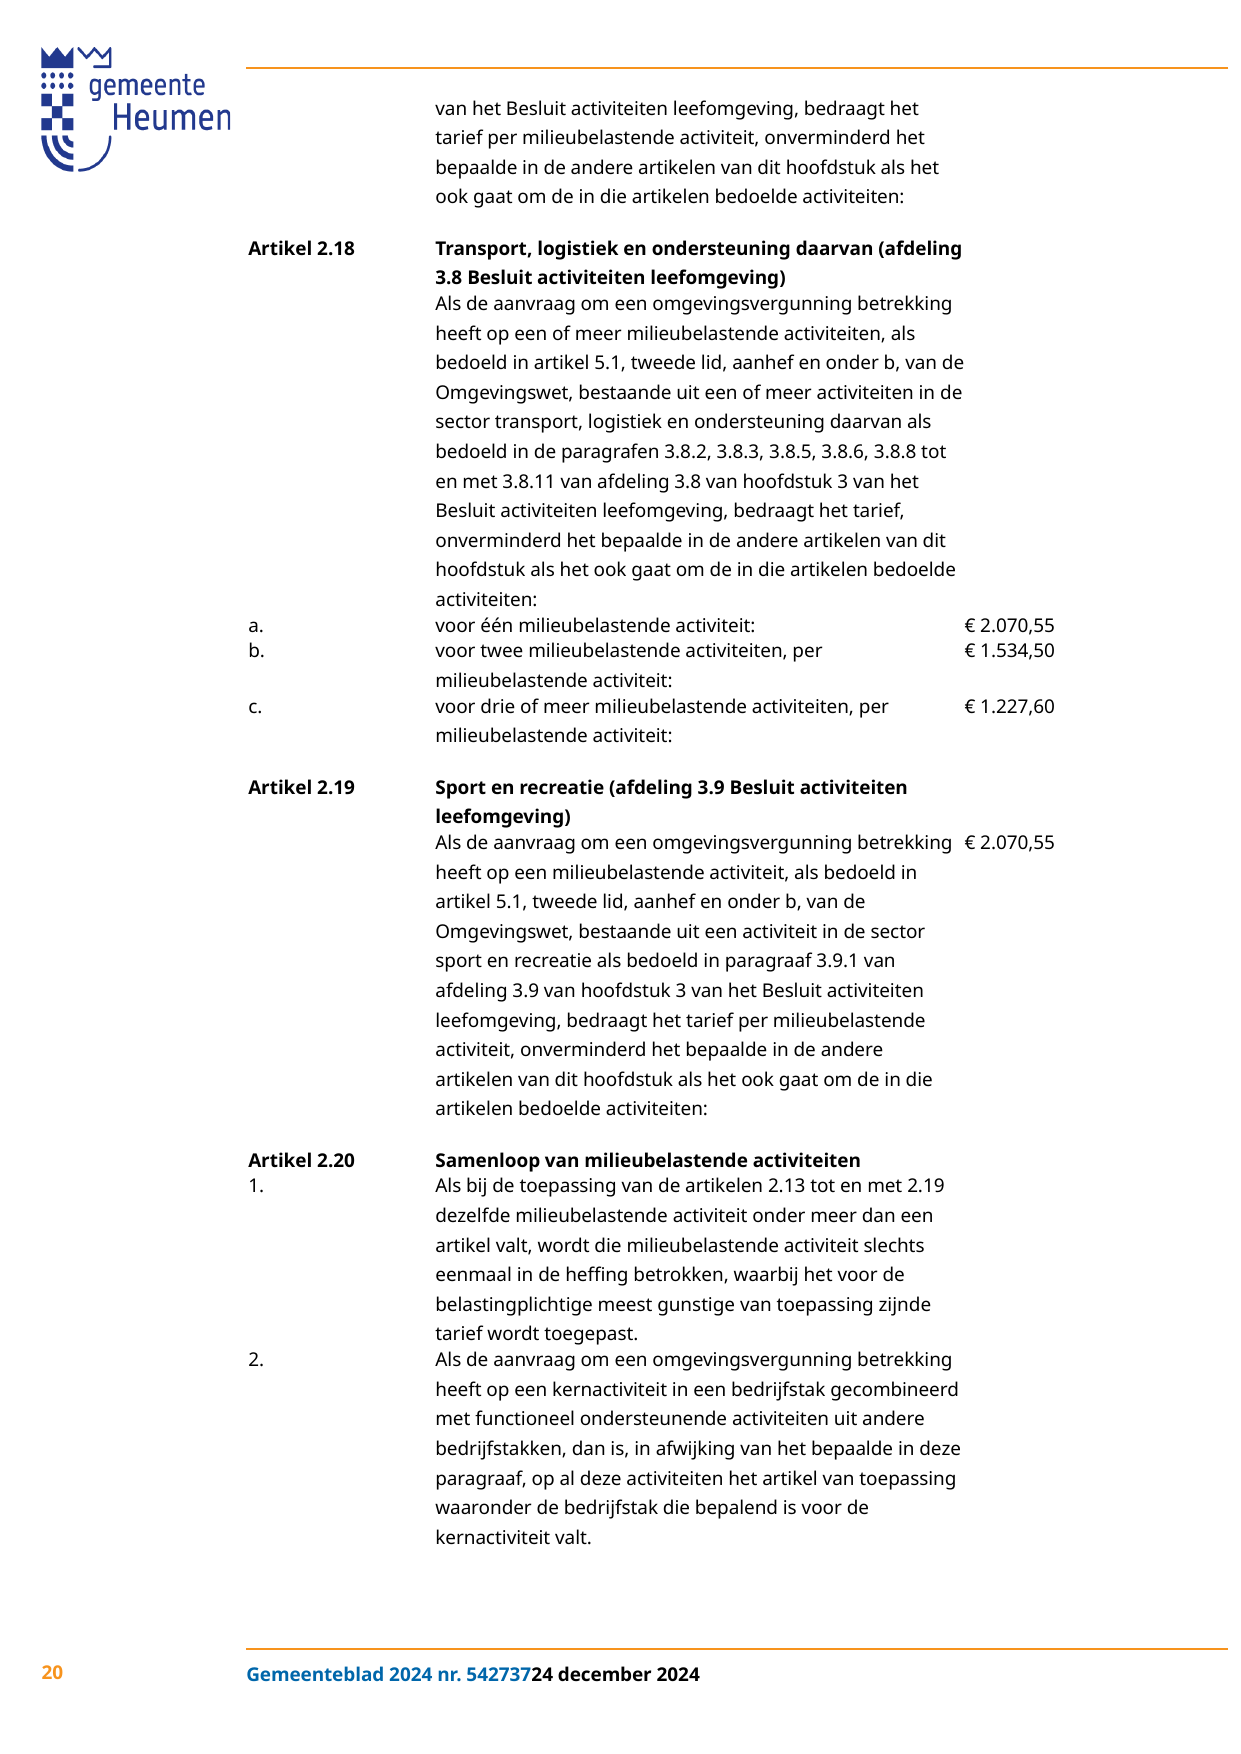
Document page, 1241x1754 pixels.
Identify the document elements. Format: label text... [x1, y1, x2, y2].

table_cell Artikel 2.20 [248, 1147, 435, 1173]
table_cell Als de aanvraag om een omgevingsvergunning betrekking heeft op een of meer milieubelastende activiteiten, als bedoeld in artikel 5.1, tweede lid, aanhef en onder b, van de Omgevingswet, bestaande uit een of meer activiteiten in de sector transport, logistiek en ondersteuning daarvan als bedoeld in de paragrafen 3.8.2, 3.8.3, 3.8.5, 3.8.6, 3.8.8 tot en met 3.8.11 van afdeling 3.8 van hoofdstuk 3 van het Besluit activiteiten leefomgeving, bedraagt het tarief, onverminderd het bepaalde in de andere artikelen van dit hoofdstuk als het ook gaat om de in die artikelen bedoelde activiteiten: [435, 290, 964, 612]
table_cell voor één milieubelastende activiteit: [435, 612, 964, 638]
table_cell [248, 1121, 435, 1147]
table_cell € 2.070,55 [964, 829, 1152, 1121]
table_cell [964, 774, 1152, 829]
table_cell [435, 209, 964, 235]
table_cell [964, 1147, 1152, 1173]
table_cell [964, 95, 1152, 209]
table_cell voor twee milieubelastende activiteiten, per milieubelastende activiteit: [435, 638, 964, 693]
table_cell € 1.227,60 [964, 693, 1152, 748]
table_cell Samenloop van milieubelastende activiteiten [435, 1147, 964, 1173]
table_cell voor drie of meer milieubelastende activiteiten, per milieubelastende activiteit: [435, 693, 964, 748]
table_cell Artikel 2.18 [248, 235, 435, 290]
table_cell € 1.534,50 [964, 638, 1152, 693]
table_cell van het Besluit activiteiten leefomgeving, bedraagt het tarief per milieubelastende activiteit, onverminderd het bepaalde in de andere artikelen van dit hoofdstuk als het ook gaat om de in die artikelen bedoelde activiteiten: [435, 95, 964, 209]
table_cell b. [248, 638, 435, 693]
table_cell [964, 209, 1152, 235]
table_cell a. [248, 612, 435, 638]
table_cell [248, 748, 435, 774]
picture [41, 47, 231, 172]
table_cell Als de aanvraag om een omgevingsvergunning betrekking heeft op een milieubelastende activiteit, als bedoeld in artikel 5.1, tweede lid, aanhef en onder b, van de Omgevingswet, bestaande uit een activiteit in de sector sport en recreatie als bedoeld in paragraaf 3.9.1 van afdeling 3.9 van hoofdstuk 3 van het Besluit activiteiten leefomgeving, bedraagt het tarief per milieubelastende activiteit, onverminderd het bepaalde in de andere artikelen van dit hoofdstuk als het ook gaat om de in die artikelen bedoelde activiteiten: [435, 829, 964, 1121]
table_cell [248, 209, 435, 235]
table_cell [248, 829, 435, 1121]
table_cell [435, 1121, 964, 1147]
table_cell [964, 1173, 1152, 1346]
table_cell c. [248, 693, 435, 748]
table_cell 1. [248, 1173, 435, 1346]
table_cell Als bij de toepassing van de artikelen 2.13 tot en met 2.19 dezelfde milieubelastende activiteit onder meer dan een artikel valt, wordt die milieubelastende activiteit slechts eenmaal in de heffing betrokken, waarbij het voor de belastingplichtige meest gunstige van toepassing zijnde tarief wordt toegepast. [435, 1173, 964, 1346]
table_cell [435, 748, 964, 774]
table_cell [248, 95, 435, 209]
table_cell € 2.070,55 [964, 612, 1152, 638]
table_cell Als de aanvraag om een omgevingsvergunning betrekking heeft op een kernactiviteit in een bedrijfstak gecombineerd met functioneel ondersteunende activiteiten uit andere bedrijfstakken, dan is, in afwijking van het bepaalde in deze paragraaf, op al deze activiteiten het artikel van toepassing waaronder de bedrijfstak die bepalend is voor de kernactiviteit valt. [435, 1346, 964, 1549]
table_cell Sport en recreatie (afdeling 3.9 Besluit activiteiten leefomgeving) [435, 774, 964, 829]
table_cell [964, 1346, 1152, 1549]
table_cell [964, 748, 1152, 774]
table_cell Artikel 2.19 [248, 774, 435, 829]
table_cell [964, 1121, 1152, 1147]
table_cell [964, 290, 1152, 612]
table_cell Transport, logistiek en ondersteuning daarvan (afdeling 3.8 Besluit activiteiten leefomgeving) [435, 235, 964, 290]
table_cell 2. [248, 1346, 435, 1549]
table_cell [964, 235, 1152, 290]
table_cell [248, 290, 435, 612]
